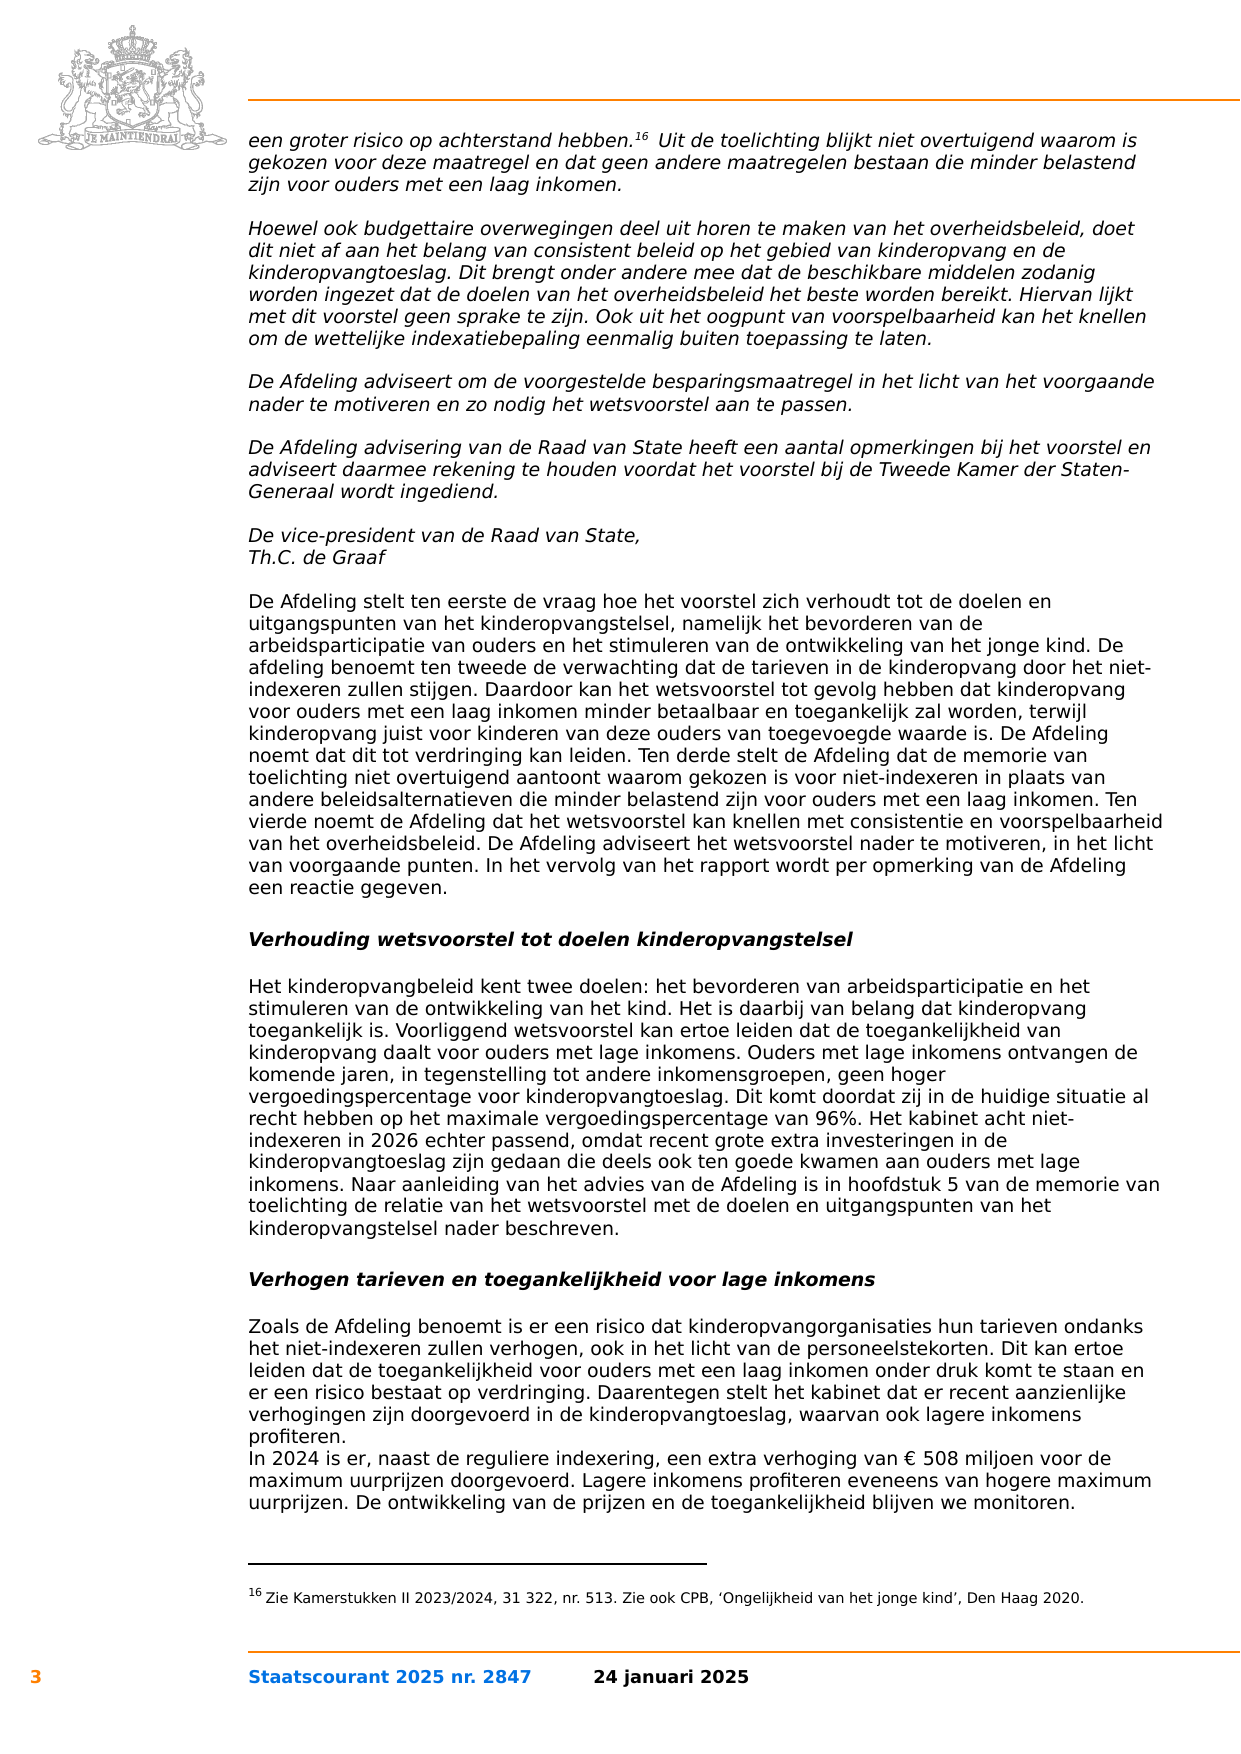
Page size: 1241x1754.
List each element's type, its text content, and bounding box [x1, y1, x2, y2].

subtitle Verhogen tarieven en toegankelijkheid voor lage inkomens [248, 1269, 1163, 1291]
subtitle Verhouding wetsvoorstel tot doelen kinderopvangstelsel [248, 929, 1163, 951]
text een groter risico op achterstand hebben. Uit de toelichting blijkt niet overtuigend waarom is gekozen voor deze maatregel en dat geen andere maatregelen bestaan die minder belastend zijn voor ouders met een laag inkomen. [248, 130, 1163, 196]
text Th.C. de Graaf [248, 547, 1163, 569]
text De Afdeling stelt ten eerste de vraag hoe het voorstel zich verhoudt tot de doelen en uitgangspunten van het kinderopvangstelsel, namelijk het bevorderen van de arbeidsparticipatie van ouders en het stimuleren van de ontwikkeling van het jonge kind. De afdeling benoemt ten tweede de verwachting dat de tarieven in de kinderopvang door het niet-indexeren zullen stijgen. Daardoor kan het wetsvoorstel tot gevolg hebben dat kinderopvang voor ouders met een laag inkomen minder betaalbaar en toegankelijk zal worden, terwijl kinderopvang juist voor kinderen van deze ouders van toegevoegde waarde is. De Afdeling noemt dat dit tot verdringing kan leiden. Ten derde stelt de Afdeling dat de memorie van toelichting niet overtuigend aantoont waarom gekozen is voor niet-indexeren in plaats van andere beleidsalternatieven die minder belastend zijn voor ouders met een laag inkomen. Ten vierde noemt de Afdeling dat het wetsvoorstel kan knellen met consistentie en voorspelbaarheid van het overheidsbeleid. De Afdeling adviseert het wetsvoorstel nader te motiveren, in het licht van voorgaande punten. In het vervolg van het rapport wordt per opmerking van de Afdeling een reactie gegeven. [248, 591, 1163, 899]
text Zie Kamerstukken II 2023/2024, 31 322, nr. 513. Zie ook CPB, ‘Ongelijkheid van het jonge kind’, Den Haag 2020. [248, 1586, 1163, 1608]
picture [38, 25, 227, 150]
text In 2024 is er, naast de reguliere indexering, een extra verhoging van € 508 miljoen voor de maximum uurprijzen doorgevoerd. Lagere inkomens profiteren eveneens van hogere maximum uurprijzen. De ontwikkeling van de prijzen en de toegankelijkheid blijven we monitoren. [248, 1448, 1163, 1514]
text Zoals de Afdeling benoemt is er een risico dat kinderopvangorganisaties hun tarieven ondanks het niet-indexeren zullen verhogen, ook in het licht van de personeelstekorten. Dit kan ertoe leiden dat de toegankelijkheid voor ouders met een laag inkomen onder druk komt te staan en er een risico bestaat op verdringing. Daarentegen stelt het kabinet dat er recent aanzienlijke verhogingen zijn doorgevoerd in de kinderopvangtoeslag, waarvan ook lagere inkomens profiteren. [248, 1316, 1163, 1448]
text De vice-president van de Raad van State, [248, 525, 1163, 547]
text De Afdeling advisering van de Raad van State heeft een aantal opmerkingen bij het voorstel en adviseert daarmee rekening te houden voordat het voorstel bij de Tweede Kamer der Staten-Generaal wordt ingediend. [248, 437, 1163, 503]
text De Afdeling adviseert om de voorgestelde besparingsmaatregel in het licht van het voorgaande nader te motiveren en zo nodig het wetsvoorstel aan te passen. [248, 371, 1163, 415]
text Hoewel ook budgettaire overwegingen deel uit horen te maken van het overheidsbeleid, doet dit niet af aan het belang van consistent beleid op het gebied van kinderopvang en de kinderopvangtoeslag. Dit brengt onder andere mee dat de beschikbare middelen zodanig worden ingezet dat de doelen van het overheidsbeleid het beste worden bereikt. Hiervan lijkt met dit voorstel geen sprake te zijn. Ook uit het oogpunt van voorspelbaarheid kan het knellen om de wettelijke indexatiebepaling eenmalig buiten toepassing te laten. [248, 218, 1163, 349]
text Het kinderopvangbeleid kent twee doelen: het bevorderen van arbeidsparticipatie en het stimuleren van de ontwikkeling van het kind. Het is daarbij van belang dat kinderopvang toegankelijk is. Voorliggend wetsvoorstel kan ertoe leiden dat de toegankelijkheid van kinderopvang daalt voor ouders met lage inkomens. Ouders met lage inkomens ontvangen de komende jaren, in tegenstelling tot andere inkomensgroepen, geen hoger vergoedingspercentage voor kinderopvangtoeslag. Dit komt doordat zij in de huidige situatie al recht hebben op het maximale vergoedingspercentage van 96%. Het kabinet acht niet-indexeren in 2026 echter passend, omdat recent grote extra investeringen in de kinderopvangtoeslag zijn gedaan die deels ook ten goede kwamen aan ouders met lage inkomens. Naar aanleiding van het advies van de Afdeling is in hoofdstuk 5 van de memorie van toelichting de relatie van het wetsvoorstel met de doelen en uitgangspunten van het kinderopvangstelsel nader beschreven. [248, 976, 1163, 1239]
